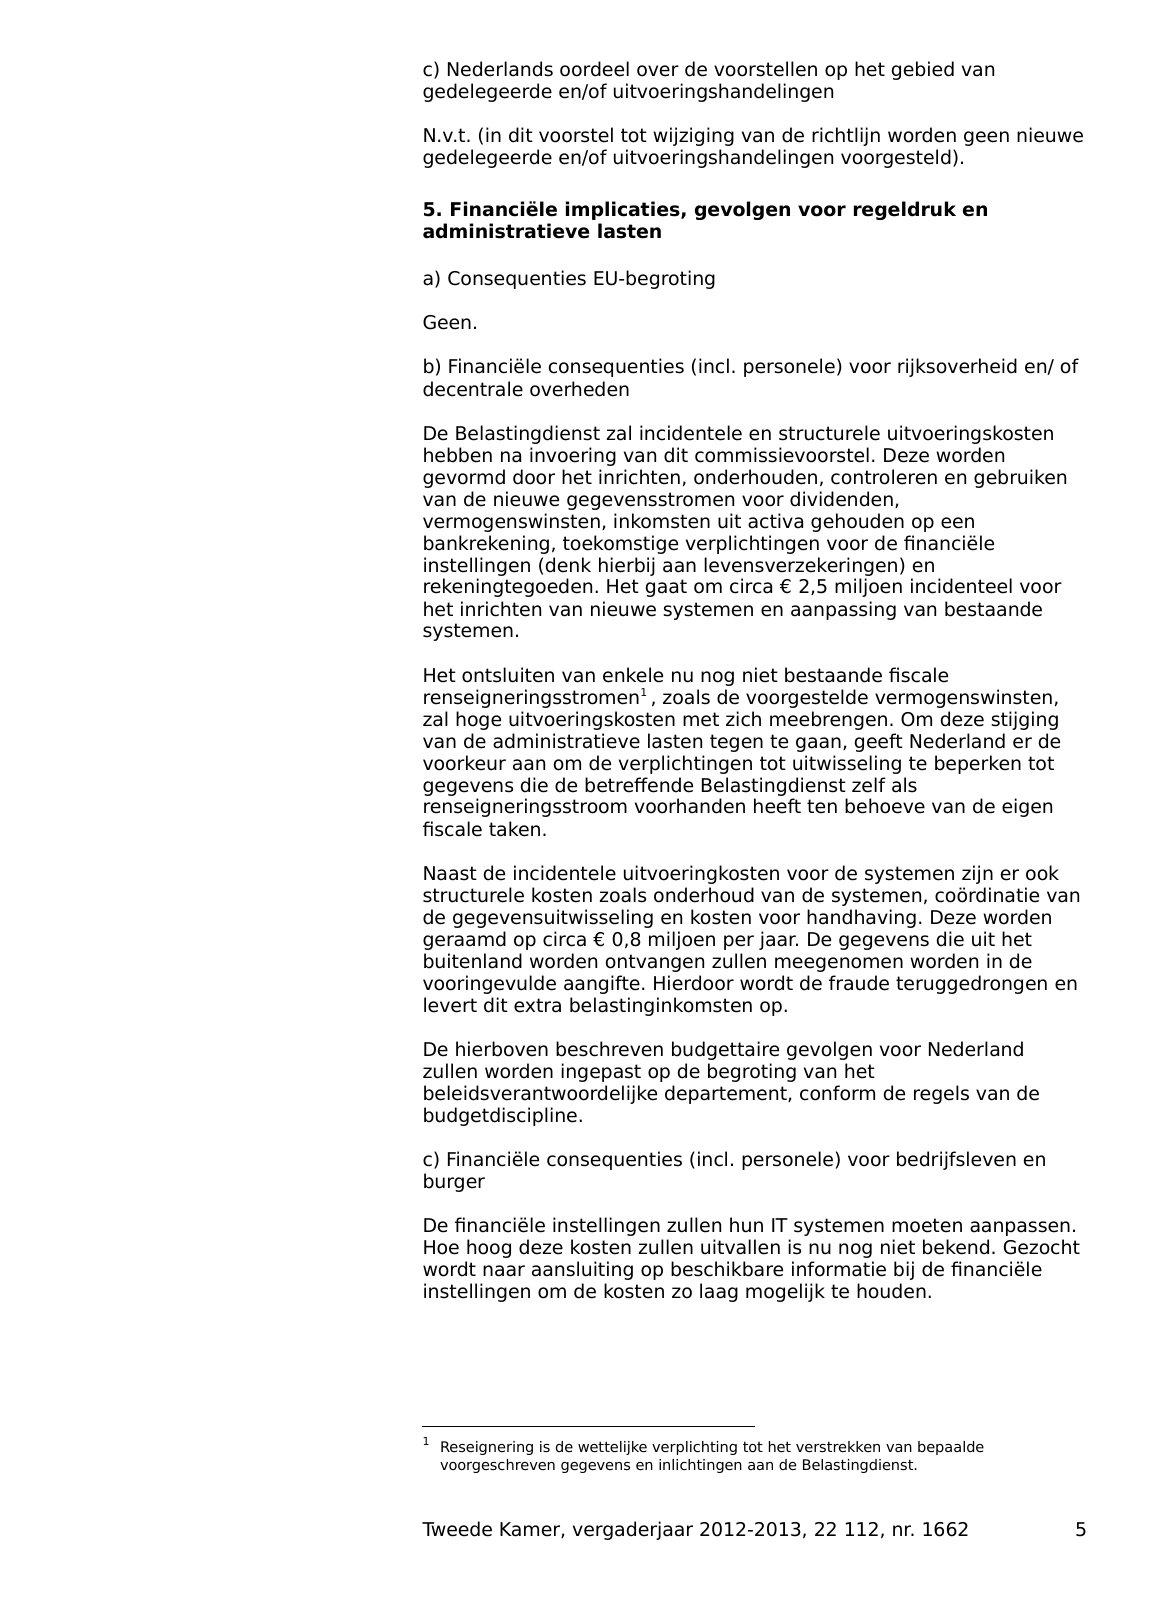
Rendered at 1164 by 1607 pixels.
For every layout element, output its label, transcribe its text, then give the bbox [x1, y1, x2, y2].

subtitle b) Financiële consequenties (incl. personele) voor rijksoverheid en/ of decentrale overheden [422, 356, 1087, 400]
subtitle c) Financiële consequenties (incl. personele) voor bedrijfsleven en burger [422, 1149, 1087, 1193]
text De hierboven beschreven budgettaire gevolgen voor Nederland zullen worden ingepast op de begroting van het beleidsverantwoordelijke departement, conform de regels van de budgetdiscipline. [422, 1039, 1087, 1127]
subtitle 5. Financiële implicaties, gevolgen voor regeldruk en administratieve lasten [422, 199, 1087, 243]
text Naast de incidentele uitvoeringkosten voor de systemen zijn er ook structurele kosten zoals onderhoud van de systemen, coördinatie van de gegevensuitwisseling en kosten voor handhaving. Deze worden geraamd op circa € 0,8 miljoen per jaar. De gegevens die uit het buitenland worden ontvangen zullen meegenomen worden in de vooringevulde aangifte. Hierdoor wordt de fraude teruggedrongen en levert dit extra belastinginkomsten op. [422, 863, 1087, 1016]
text De Belastingdienst zal incidentele en structurele uitvoeringskosten hebben na invoering van dit commissievoorstel. Deze worden gevormd door het inrichten, onderhouden, controleren en gebruiken van de nieuwe gegevensstromen voor dividenden, vermogenswinsten, inkomsten uit activa gehouden op een bankrekening, toekomstige verplichtingen voor de financiële instellingen (denk hierbij aan levensverzekeringen) en rekeningtegoeden. Het gaat om circa € 2,5 miljoen incidenteel voor het inrichten van nieuwe systemen en aanpassing van bestaande systemen. [422, 423, 1087, 642]
subtitle a) Consequenties EU-begroting [422, 268, 1087, 290]
text Reseignering is de wettelijke verplichting tot het verstrekken van bepaalde voorgeschreven gegevens en inlichtingen aan de Belastingdienst. [422, 1435, 1087, 1474]
text Geen. [422, 312, 1087, 334]
subtitle c) Nederlands oordeel over de voorstellen op het gebied van gedelegeerde en/of uitvoeringshandelingen [422, 59, 1087, 103]
text Het ontsluiten van enkele nu nog niet bestaande fiscale renseigneringsstromen, zoals de voorgestelde vermogenswinsten, zal hoge uitvoeringskosten met zich meebrengen. Om deze stijging van de administratieve lasten tegen te gaan, geeft Nederland er de voorkeur aan om de verplichtingen tot uitwisseling te beperken tot gegevens die de betreffende Belastingdienst zelf als renseigneringsstroom voorhanden heeft ten behoeve van de eigen fiscale taken. [422, 664, 1087, 840]
text N.v.t. (in dit voorstel tot wijziging van de richtlijn worden geen nieuwe gedelegeerde en/of uitvoeringshandelingen voorgesteld). [422, 125, 1087, 169]
text De financiële instellingen zullen hun IT systemen moeten aanpassen. Hoe hoog deze kosten zullen uitvallen is nu nog niet bekend. Gezocht wordt naar aansluiting op beschikbare informatie bij de financiële instellingen om de kosten zo laag mogelijk te houden. [422, 1215, 1087, 1303]
